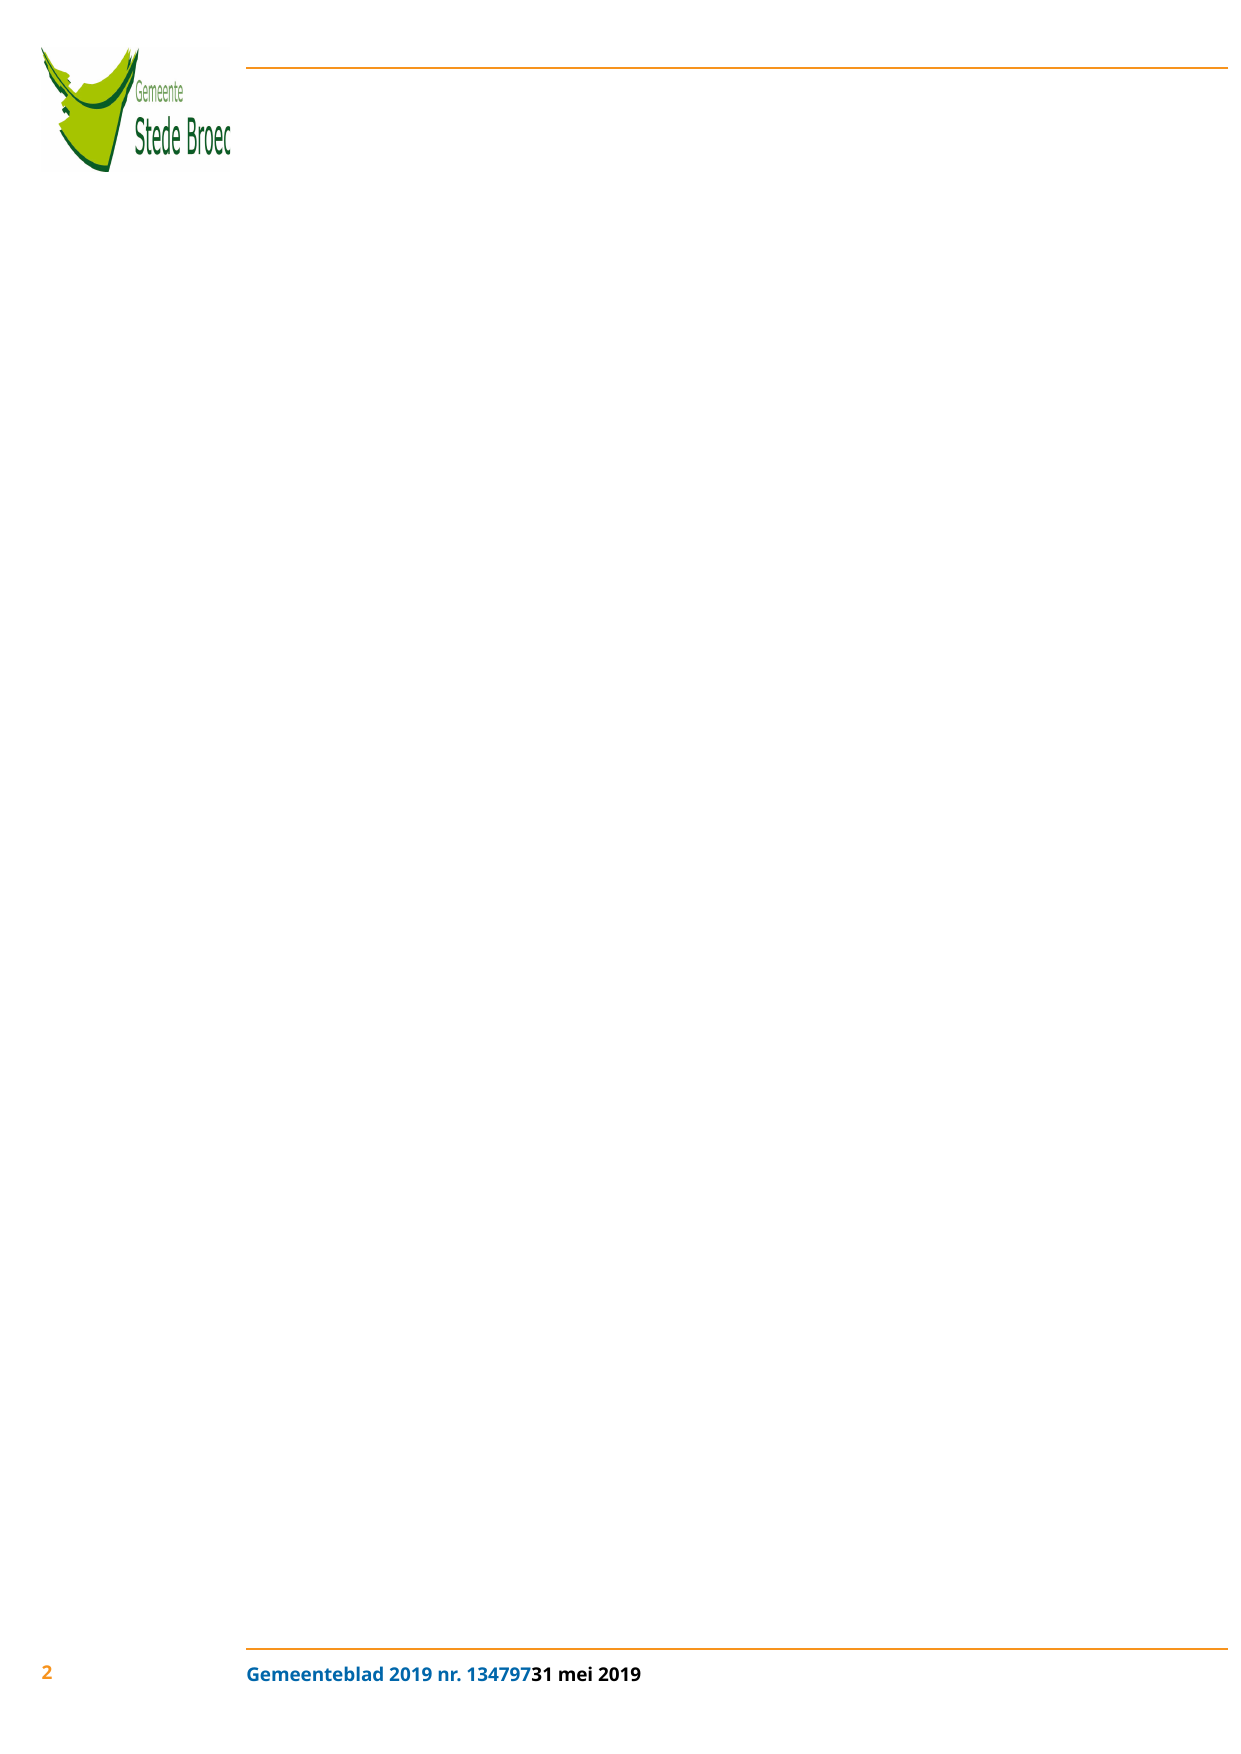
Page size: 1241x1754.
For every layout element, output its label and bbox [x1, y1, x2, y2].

picture [41, 47, 231, 172]
